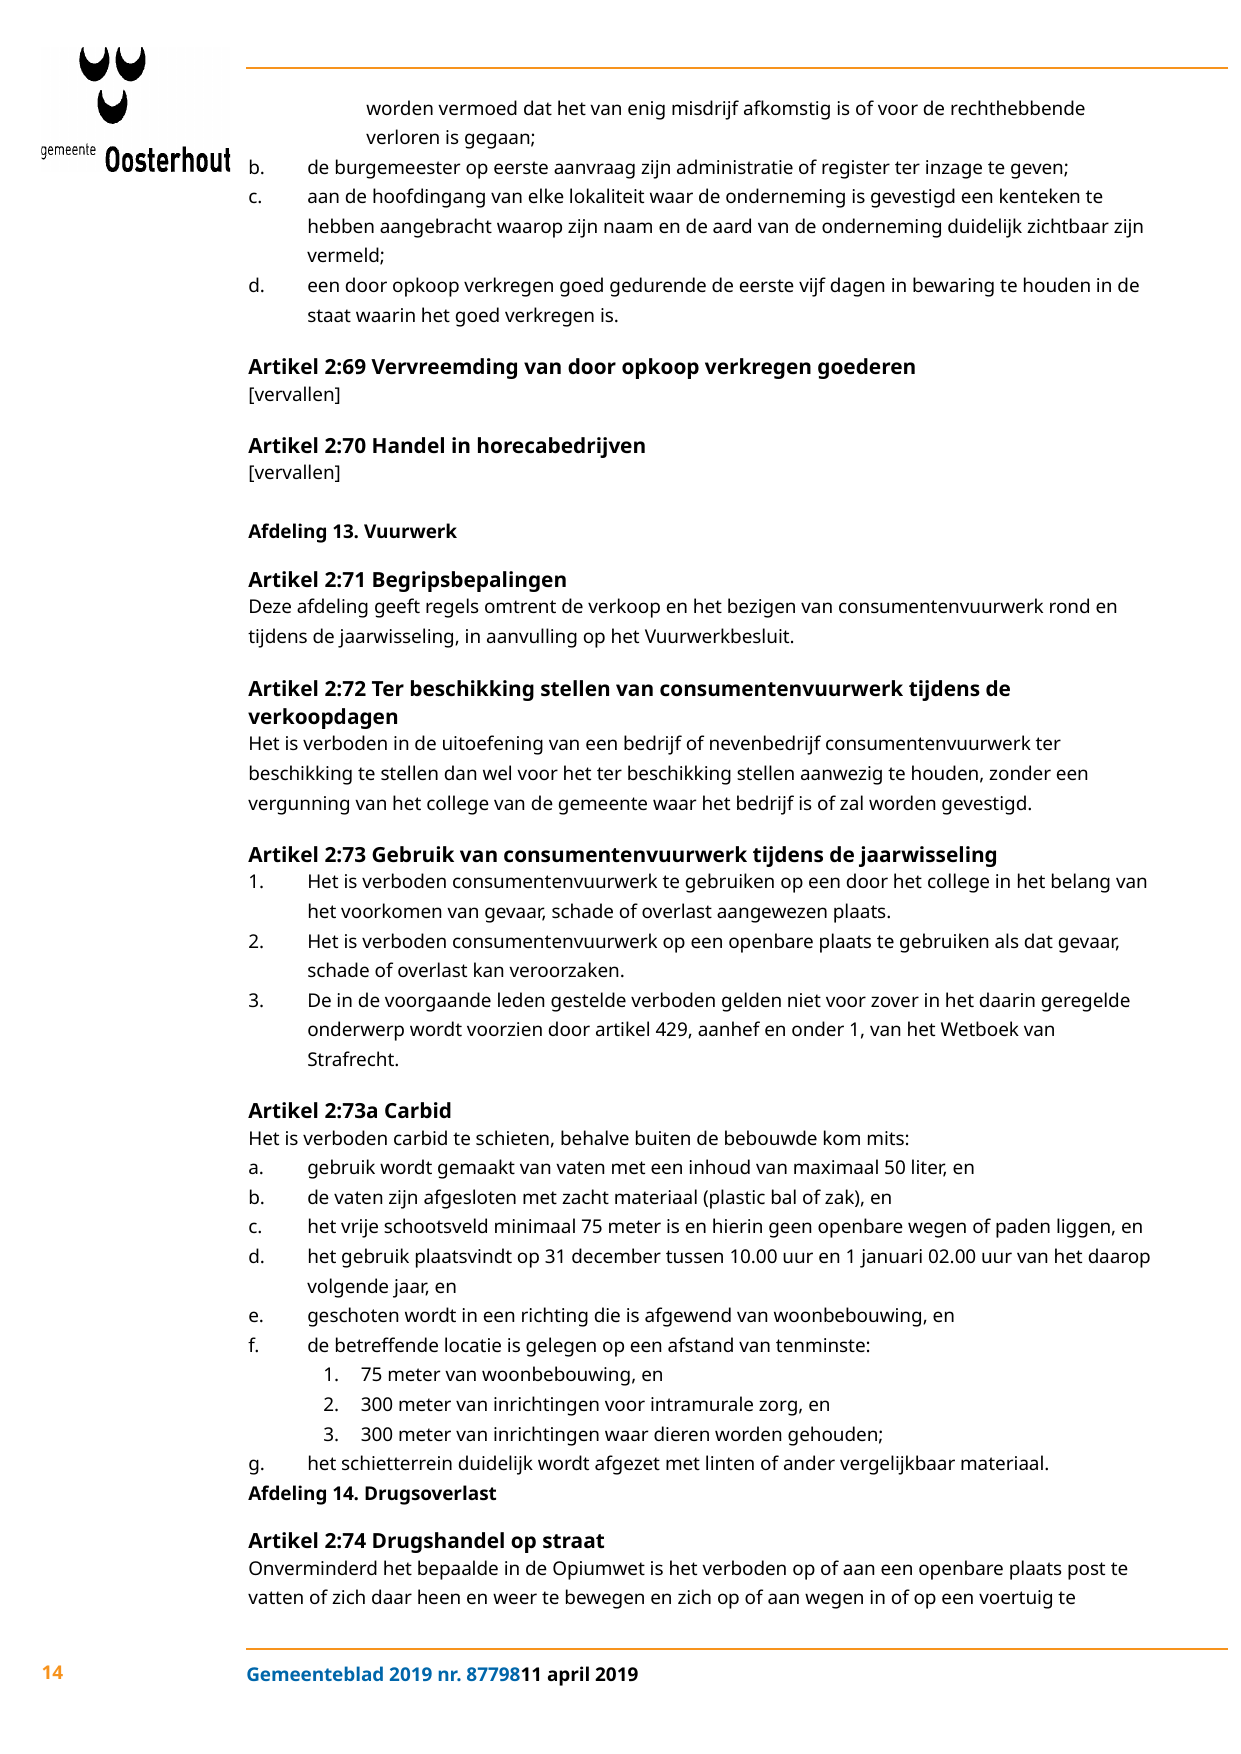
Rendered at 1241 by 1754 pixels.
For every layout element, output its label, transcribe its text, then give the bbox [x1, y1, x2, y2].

list de vaten zijn afgesloten met zacht materiaal (plastic bal of zak), en [248, 1184, 1152, 1210]
text Artikel 2:70 Handel in horecabedrijven [248, 431, 1152, 459]
text Onverminderd het bepaalde in de Opiumwet is het verboden op of aan een openbare plaats post te vatten of zich daar heen en weer te bewegen en zich op of aan wegen in of op een voertuig te [248, 1555, 1152, 1610]
list het gebruik plaatsvindt op 31 december tussen 10.00 uur en 1 januari 02.00 uur van het daarop volgende jaar, en [248, 1243, 1152, 1299]
list 300 meter van inrichtingen voor intramurale zorg, en [323, 1391, 1152, 1417]
text Artikel 2:71 Begripsbepalingen [248, 565, 1152, 594]
list gebruik wordt gemaakt van vaten met een inhoud van maximaal 50 liter, en [248, 1154, 1152, 1180]
list het vrije schootsveld minimaal 75 meter is en hierin geen openbare wegen of paden liggen, en [248, 1214, 1152, 1239]
text [vervallen] [248, 459, 1152, 485]
list een door opkoop verkregen goed gedurende de eerste vijf dagen in bewaring te houden in de staat waarin het goed verkregen is. [248, 272, 1152, 328]
list Het is verboden consumentenvuurwerk op een openbare plaats te gebruiken als dat gevaar, schade of overlast kan veroorzaken. [248, 928, 1152, 983]
text Afdeling 14. Drugsoverlast [248, 1480, 1152, 1506]
list de betreffende locatie is gelegen op een afstand van tenminste: [248, 1332, 1152, 1358]
list geschoten wordt in een richting die is afgewend van woonbebouwing, en [248, 1302, 1152, 1328]
list 75 meter van woonbebouwing, en [323, 1362, 1152, 1387]
list De in de voorgaande leden gestelde verboden gelden niet voor zover in het daarin geregelde onderwerp wordt voorzien door artikel 429, aanhef en onder 1, van het Wetboek van Strafrecht. [248, 987, 1152, 1072]
text Artikel 2:73 Gebruik van consumentenvuurwerk tijdens de jaarwisseling [248, 840, 1152, 869]
text Deze afdeling geeft regels omtrent de verkoop en het bezigen van consumentenvuurwerk rond en tijdens de jaarwisseling, in aanvulling op het Vuurwerkbesluit. [248, 594, 1152, 649]
text Artikel 2:74 Drugshandel op straat [248, 1527, 1152, 1555]
list aan de hoofdingang van elke lokaliteit waar de onderneming is gevestigd een kenteken te hebben aangebracht waarop zijn naam en de aard van de onderneming duidelijk zichtbaar zijn vermeld; [248, 183, 1152, 268]
list het schietterrein duidelijk wordt afgezet met linten of ander vergelijkbaar materiaal. [248, 1450, 1152, 1476]
picture [41, 47, 231, 172]
text Het is verboden in de uitoefening van een bedrijf of nevenbedrijf consumentenvuurwerk ter beschikking te stellen dan wel voor het ter beschikking stellen aanwezig te houden, zonder een vergunning van het college van de gemeente waar het bedrijf is of zal worden gevestigd. [248, 731, 1152, 816]
text Afdeling 13. Vuurwerk [248, 519, 1152, 544]
text Artikel 2:69 Vervreemding van door opkoop verkregen goederen [248, 352, 1152, 381]
text Artikel 2:72 Ter beschikking stellen van consumentenvuurwerk tijdens de verkoopdagen [248, 674, 1152, 731]
text [vervallen] [248, 381, 1152, 406]
list 300 meter van inrichtingen waar dieren worden gehouden; [323, 1421, 1152, 1447]
text Artikel 2:73a Carbid [248, 1097, 1152, 1125]
list worden vermoed dat het van enig misdrijf afkomstig is of voor de rechthebbende verloren is gegaan; [307, 95, 1152, 150]
text Het is verboden carbid te schieten, behalve buiten de bebouwde kom mits: [248, 1125, 1152, 1151]
list Het is verboden consumentenvuurwerk te gebruiken op een door het college in het belang van het voorkomen van gevaar, schade of overlast aangewezen plaats. [248, 869, 1152, 924]
list de burgemeester op eerste aanvraag zijn administratie of register ter inzage te geven; [248, 154, 1152, 180]
